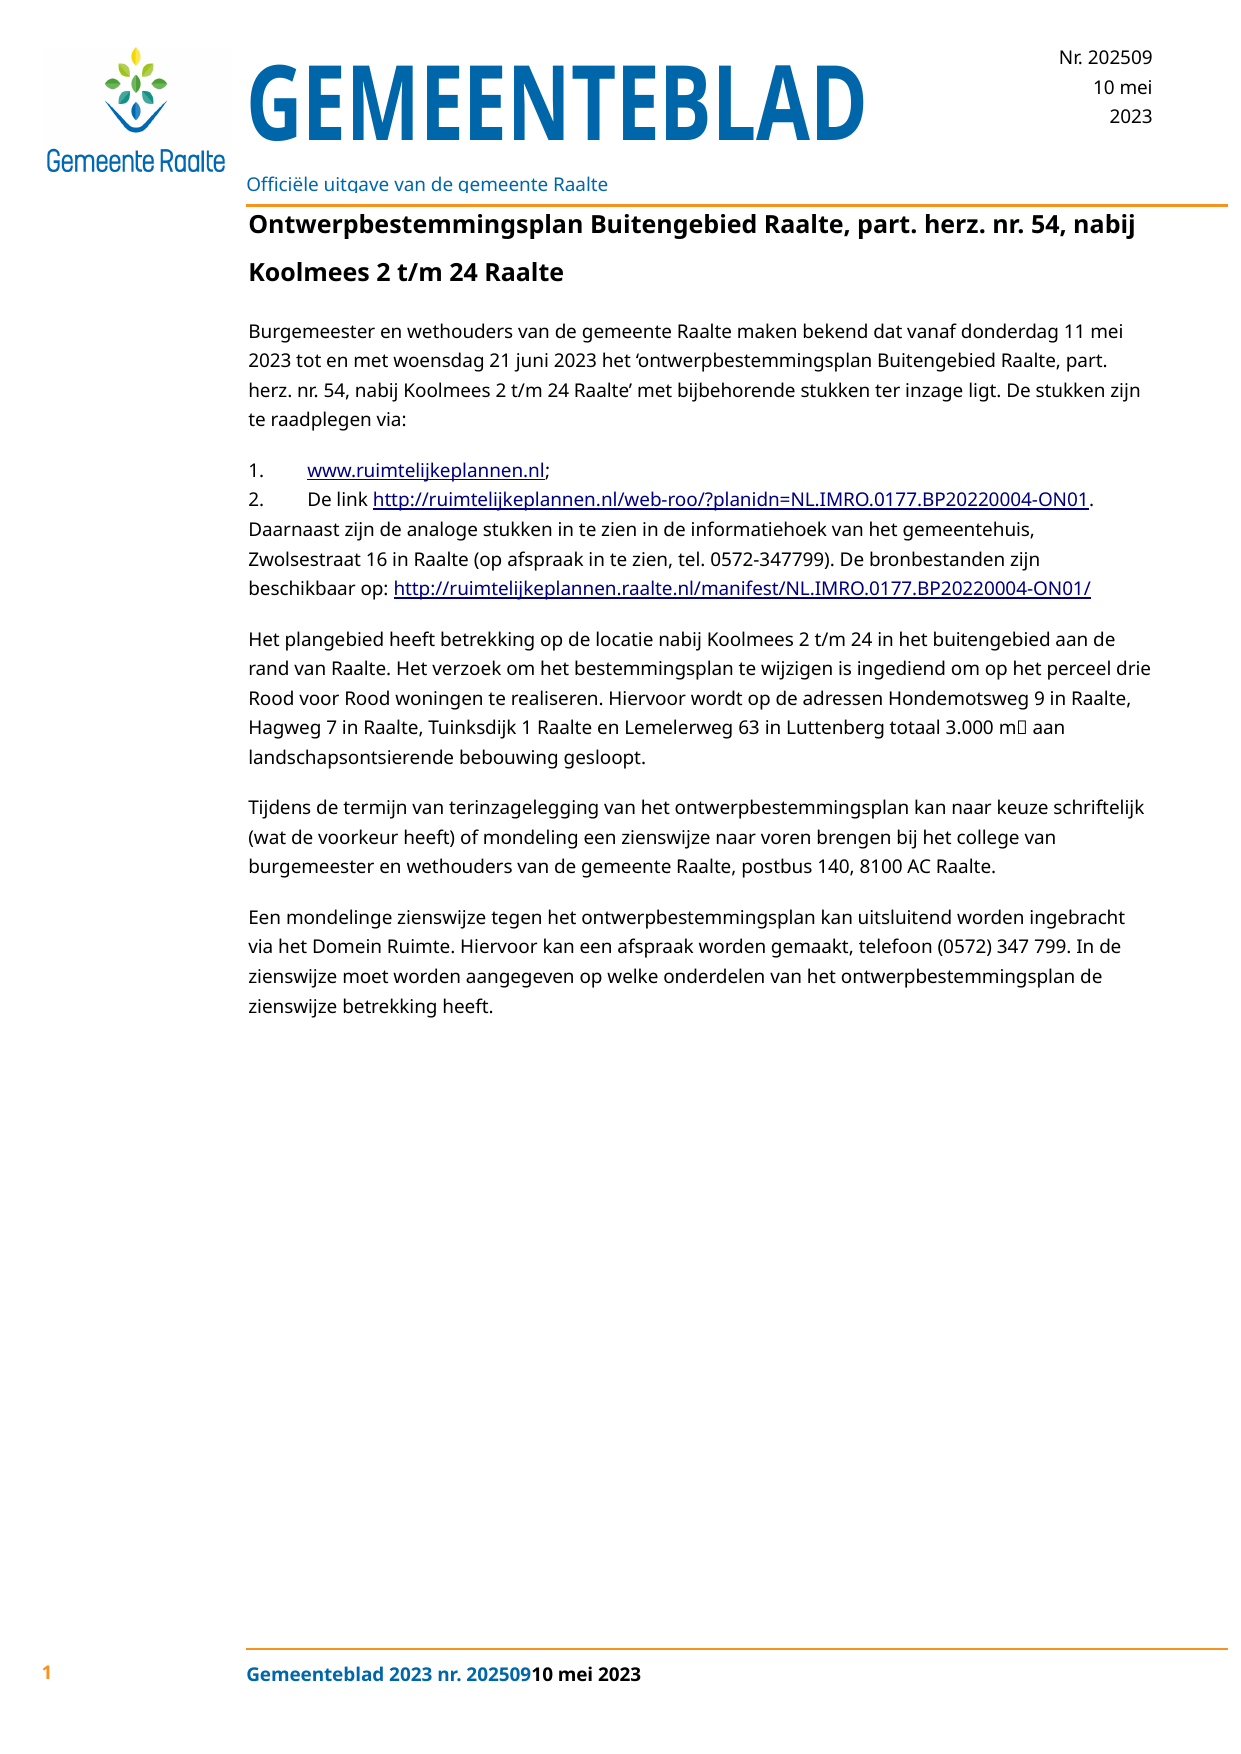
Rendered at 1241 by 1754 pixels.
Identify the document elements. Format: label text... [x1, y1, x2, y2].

text Tijdens de termijn van terinzagelegging van het ontwerpbestemmingsplan kan naar keuze schriftelijk (wat de voorkeur heeft) of mondeling een zienswijze naar voren brengen bij het college van burgemeester en wethouders van de gemeente Raalte, postbus 140, 8100 AC Raalte. [248, 794, 1152, 879]
text Een mondelinge zienswijze tegen het ontwerpbestemmingsplan kan uitsluitend worden ingebracht via het Domein Ruimte. Hiervoor kan een afspraak worden gemaakt, telefoon (0572) 347 799. In de zienswijze moet worden aangegeven op welke onderdelen van het ontwerpbestemmingsplan de zienswijze betrekking heeft. [248, 904, 1152, 1019]
picture [41, 47, 231, 172]
list De link http://ruimtelijkeplannen.nl/web-roo/?planidn=NL.IMRO.0177.BP20220004-ON01. [248, 487, 1152, 512]
text Het plangebied heeft betrekking op de locatie nabij Koolmees 2 t/m 24 in het buitengebied aan de rand van Raalte. Het verzoek om het bestemmingsplan te wijzigen is ingediend om op het perceel drie Rood voor Rood woningen te realiseren. Hiervoor wordt op de adressen Hondemotsweg 9 in Raalte, Hagweg 7 in Raalte, Tuinksdijk 1 Raalte en Lemelerweg 63 in Luttenberg totaal 3.000 m aan landschapsontsierende bebouwing gesloopt. [248, 626, 1152, 770]
text Daarnaast zijn de analoge stukken in te zien in de informatiehoek van het gemeentehuis, Zwolsestraat 16 in Raalte (op afspraak in te zien, tel. 0572-347799). De bronbestanden zijn beschikbaar op: http://ruimtelijkeplannen.raalte.nl/manifest/NL.IMRO.0177.BP20220004-ON01/ [248, 516, 1152, 601]
text Ontwerpbestemmingsplan Buitengebied Raalte, part. herz. nr. 54, nabij Koolmees 2 t/m 24 Raalte [248, 207, 1152, 288]
list www.ruimtelijkeplannen.nl; [248, 457, 1152, 483]
text Burgemeester en wethouders van de gemeente Raalte maken bekend dat vanaf donderdag 11 mei 2023 tot en met woensdag 21 juni 2023 het ‘ontwerpbestemmingsplan Buitengebied Raalte, part. herz. nr. 54, nabij Koolmees 2 t/m 24 Raalte’ met bijbehorende stukken ter inzage ligt. De stukken zijn te raadplegen via: [248, 318, 1152, 432]
